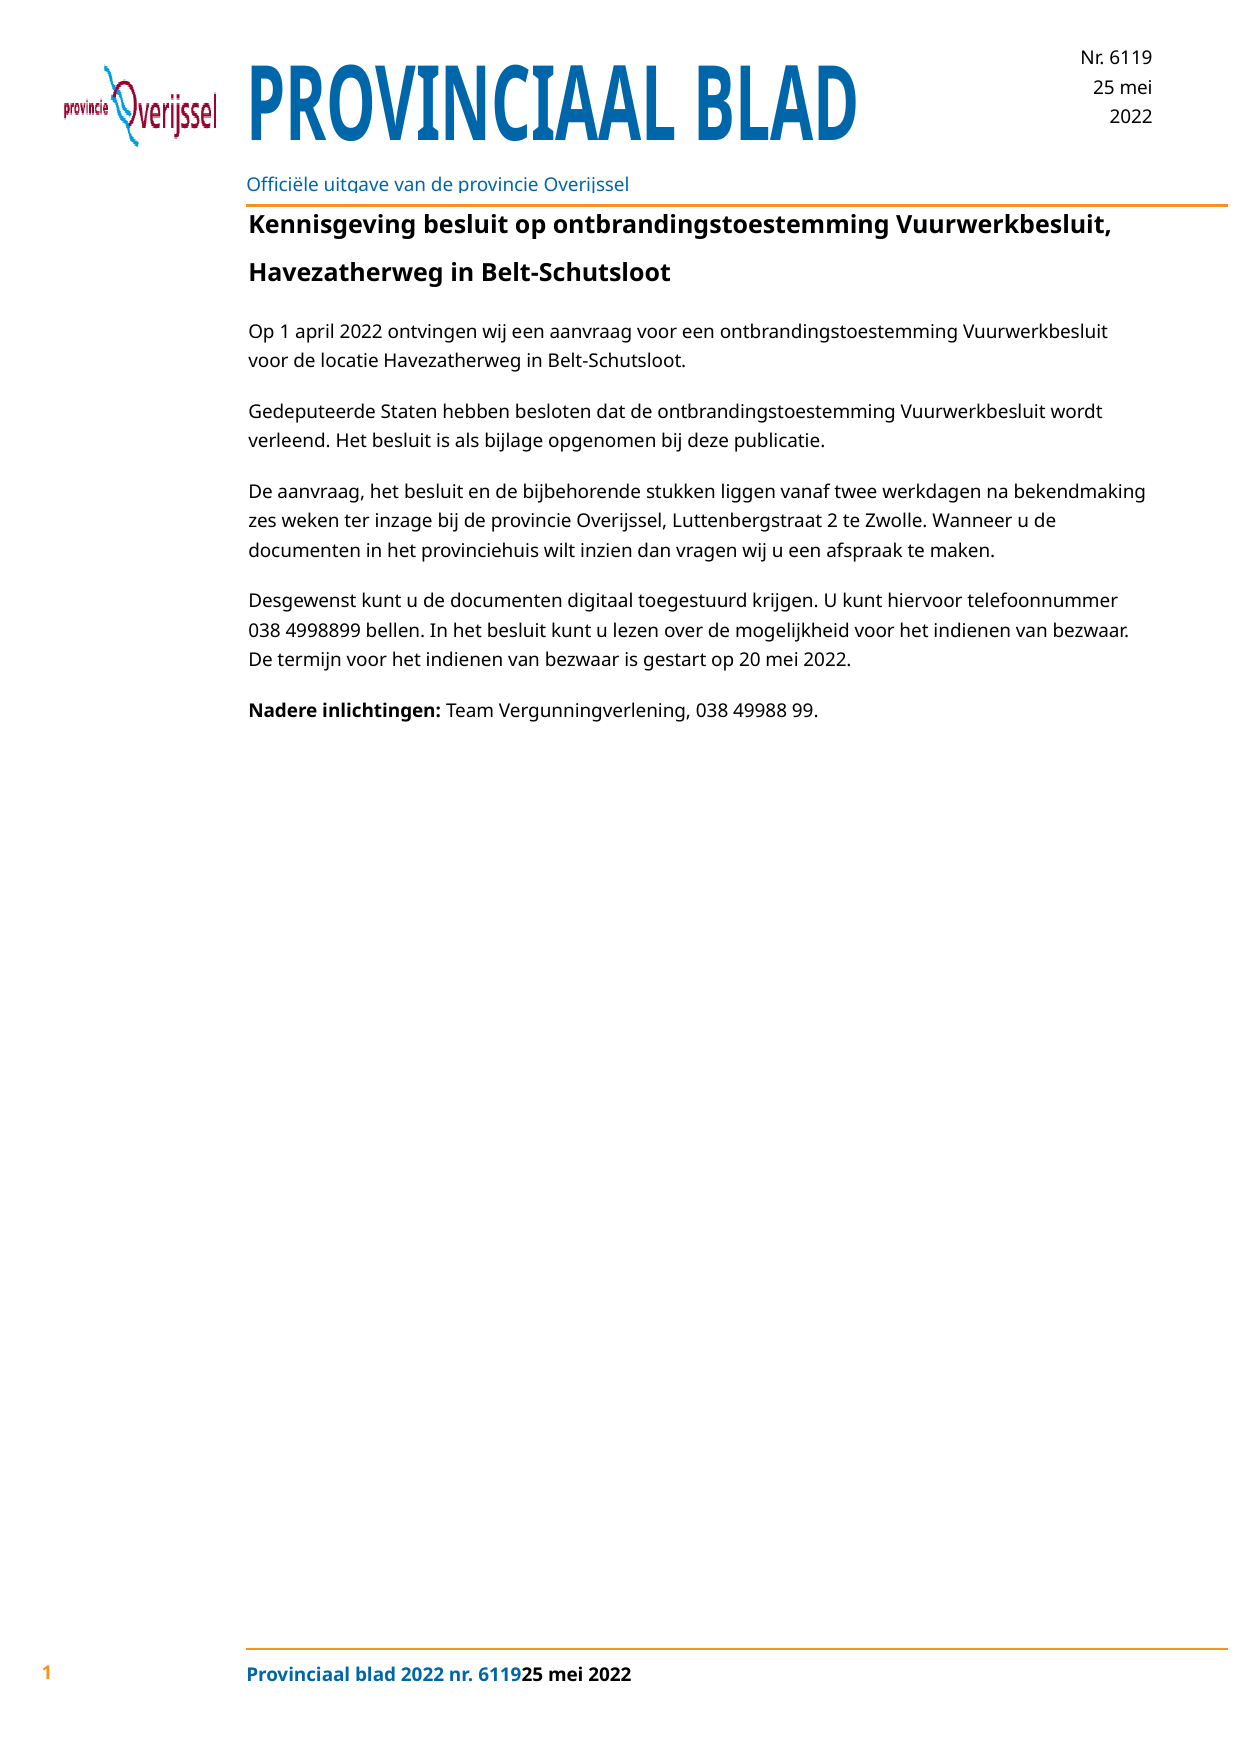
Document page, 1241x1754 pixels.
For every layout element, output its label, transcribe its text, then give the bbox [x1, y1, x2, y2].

text Nadere inlichtingen: Team Vergunningverlening, 038 49988 99. [248, 697, 1152, 723]
text Op 1 april 2022 ontvingen wij een aanvraag voor een ontbrandingstoestemming Vuurwerkbesluit voor de locatie Havezatherweg in Belt-Schutsloot. [248, 318, 1152, 373]
picture [41, 47, 231, 172]
text Desgewenst kunt u de documenten digitaal toegestuurd krijgen. U kunt hiervoor telefoonnummer 038 4998899 bellen. In het besluit kunt u lezen over de mogelijkheid voor het indienen van bezwaar. De termijn voor het indienen van bezwaar is gestart op 20 mei 2022. [248, 587, 1152, 672]
text Kennisgeving besluit op ontbrandingstoestemming Vuurwerkbesluit, Havezatherweg in Belt-Schutsloot [248, 207, 1152, 288]
text Gedeputeerde Staten hebben besloten dat de ontbrandingstoestemming Vuurwerkbesluit wordt verleend. Het besluit is als bijlage opgenomen bij deze publicatie. [248, 398, 1152, 453]
text De aanvraag, het besluit en de bijbehorende stukken liggen vanaf twee werkdagen na bekendmaking zes weken ter inzage bij de provincie Overijssel, Luttenbergstraat 2 te Zwolle. Wanneer u de documenten in het provinciehuis wilt inzien dan vragen wij u een afspraak te maken. [248, 478, 1152, 563]
